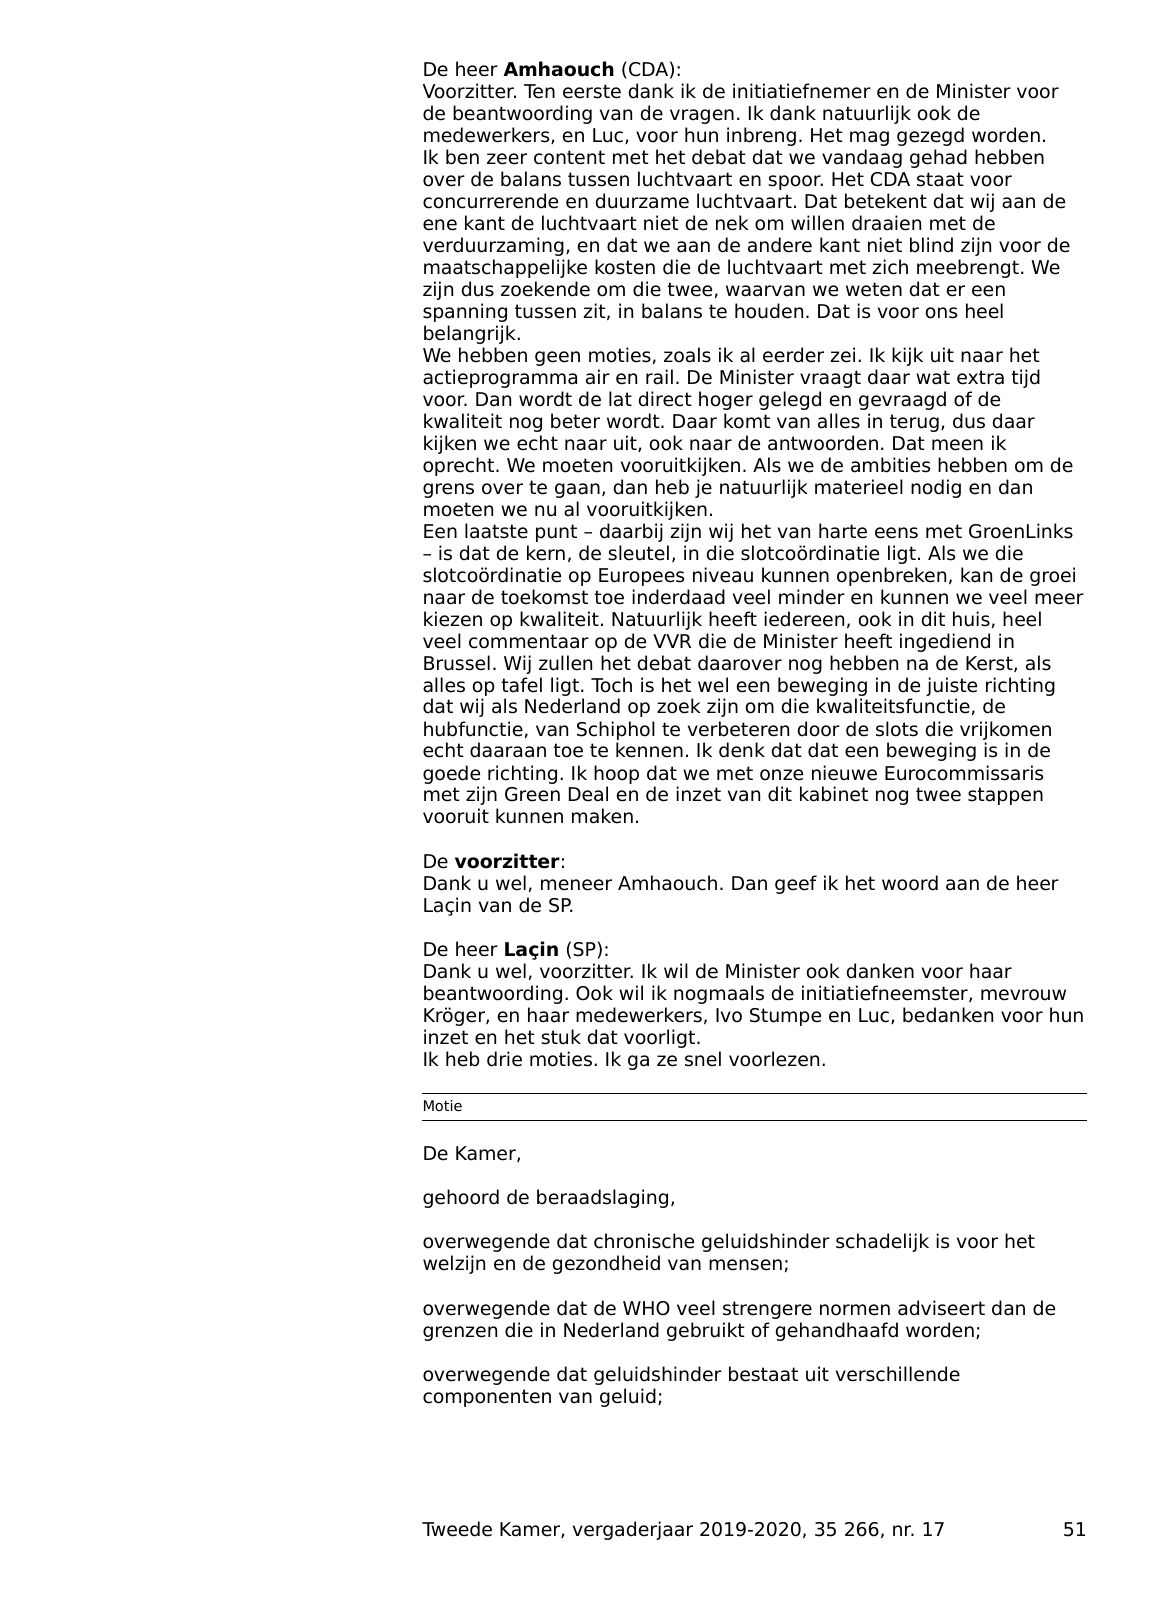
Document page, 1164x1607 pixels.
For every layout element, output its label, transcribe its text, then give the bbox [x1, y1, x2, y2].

text Een laatste punt – daarbij zijn wij het van harte eens met GroenLinks – is dat de kern, de sleutel, in die slotcoördinatie ligt. Als we die slotcoördinatie op Europees niveau kunnen openbreken, kan de groei naar de toekomst toe inderdaad veel minder en kunnen we veel meer kiezen op kwaliteit. Natuurlijk heeft iedereen, ook in dit huis, heel veel commentaar op de VVR die de Minister heeft ingediend in Brussel. Wij zullen het debat daarover nog hebben na de Kerst, als alles op tafel ligt. Toch is het wel een beweging in de juiste richting dat wij als Nederland op zoek zijn om die kwaliteitsfunctie, de hubfunctie, van Schiphol te verbeteren door de slots die vrijkomen echt daaraan toe te kennen. Ik denk dat dat een beweging is in de goede richting. Ik hoop dat we met onze nieuwe Eurocommissaris met zijn Green Deal en de inzet van dit kabinet nog twee stappen vooruit kunnen maken. [422, 521, 1087, 828]
text De voorzitter: [422, 851, 1087, 872]
text De heer Laçin (SP): [422, 939, 1087, 961]
text Ik heb drie moties. Ik ga ze snel voorlezen. [422, 1048, 1087, 1071]
table_header Motie [422, 1094, 1087, 1120]
text Dank u wel, meneer Amhaouch. Dan geef ik het woord aan de heer Laçin van de SP. [422, 872, 1087, 916]
text We hebben geen moties, zoals ik al eerder zei. Ik kijk uit naar het actieprogramma air en rail. De Minister vraagt daar wat extra tijd voor. Dan wordt de lat direct hoger gelegd en gevraagd of de kwaliteit nog beter wordt. Daar komt van alles in terug, dus daar kijken we echt naar uit, ook naar de antwoorden. Dat meen ik oprecht. We moeten vooruitkijken. Als we de ambities hebben om de grens over te gaan, dan heb je natuurlijk materieel nodig en dan moeten we nu al vooruitkijken. [422, 345, 1087, 521]
text overwegende dat de WHO veel strengere normen adviseert dan de grenzen die in Nederland gebruikt of gehandhaafd worden; [422, 1297, 1087, 1341]
text overwegende dat chronische geluidshinder schadelijk is voor het welzijn en de gezondheid van mensen; [422, 1231, 1087, 1275]
text Voorzitter. Ten eerste dank ik de initiatiefnemer en de Minister voor de beantwoording van de vragen. Ik dank natuurlijk ook de medewerkers, en Luc, voor hun inbreng. Het mag gezegd worden. [422, 81, 1087, 147]
text Ik ben zeer content met het debat dat we vandaag gehad hebben over de balans tussen luchtvaart en spoor. Het CDA staat voor concurrerende en duurzame luchtvaart. Dat betekent dat wij aan de ene kant de luchtvaart niet de nek om willen draaien met de verduurzaming, en dat we aan de andere kant niet blind zijn voor de maatschappelijke kosten die de luchtvaart met zich meebrengt. We zijn dus zoekende om die twee, waarvan we weten dat er een spanning tussen zit, in balans te houden. Dat is voor ons heel belangrijk. [422, 147, 1087, 345]
text overwegende dat geluidshinder bestaat uit verschillende componenten van geluid; [422, 1364, 1087, 1408]
text De Kamer, [422, 1143, 1087, 1165]
text gehoord de beraadslaging, [422, 1187, 1087, 1209]
text De heer Amhaouch (CDA): [422, 59, 1087, 81]
text Dank u wel, voorzitter. Ik wil de Minister ook danken voor haar beantwoording. Ook wil ik nogmaals de initiatiefneemster, mevrouw Kröger, en haar medewerkers, Ivo Stumpe en Luc, bedanken voor hun inzet en het stuk dat voorligt. [422, 961, 1087, 1048]
